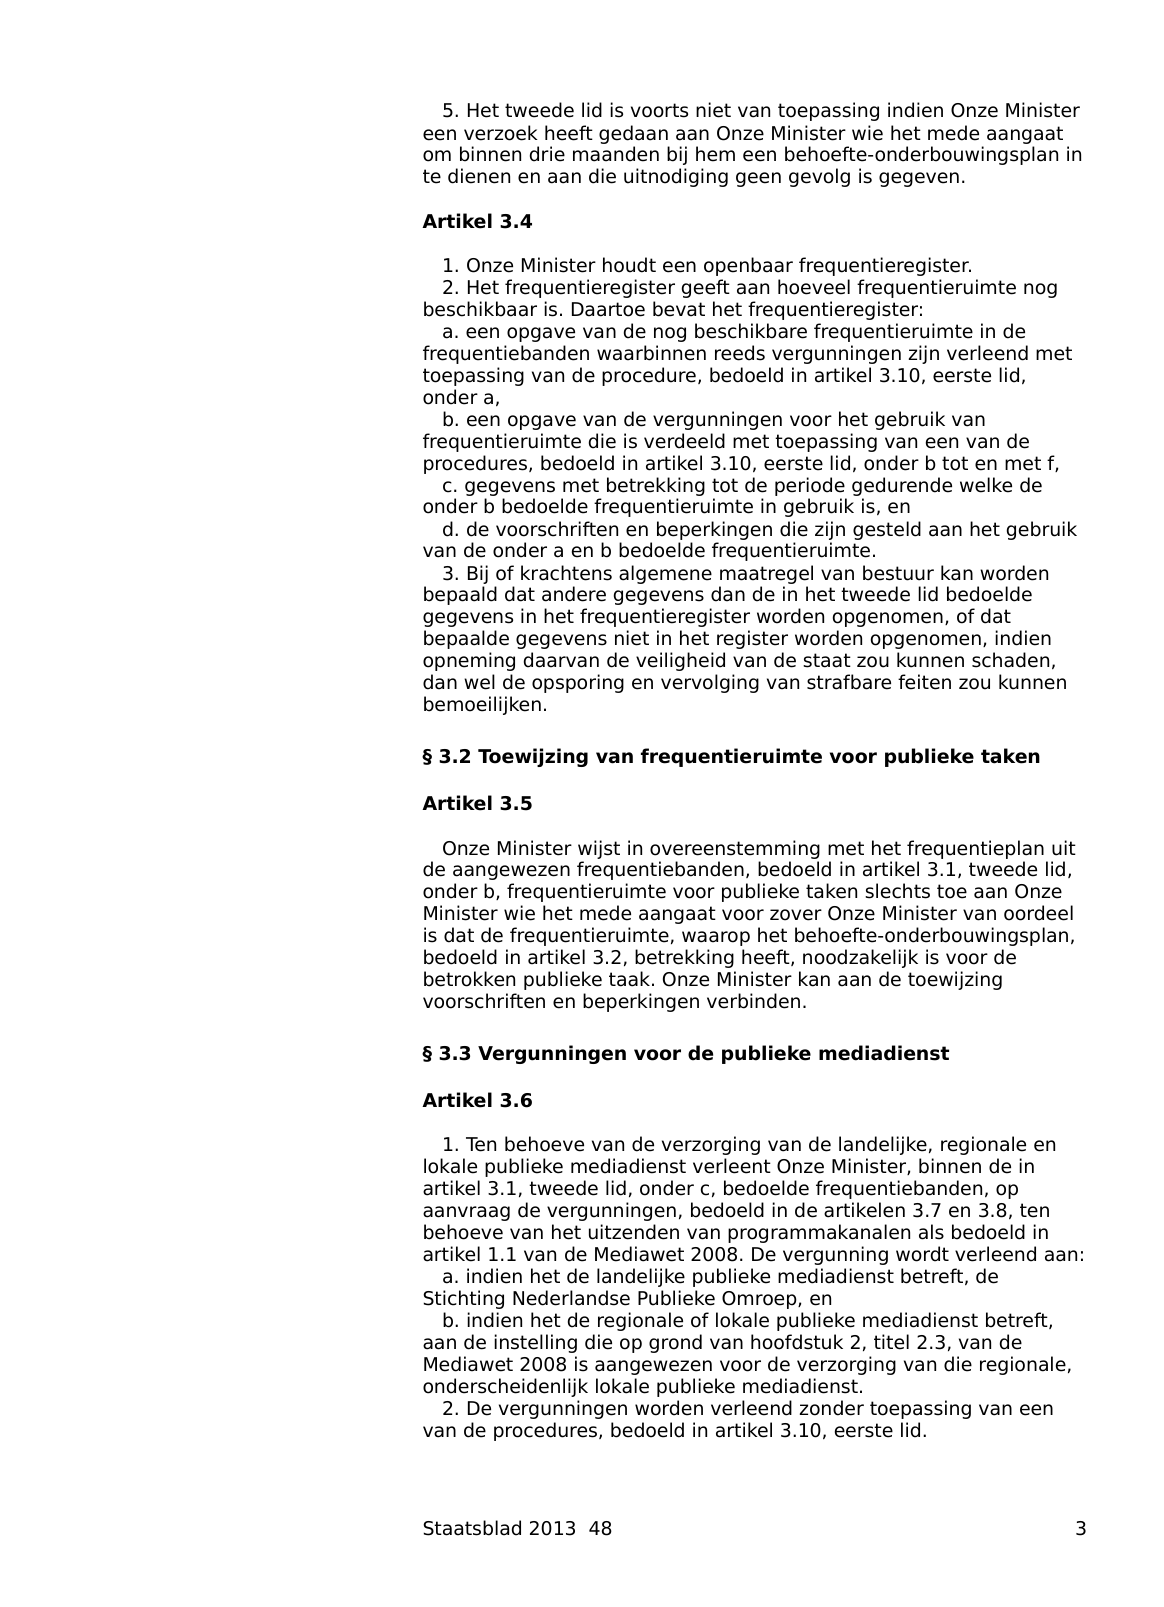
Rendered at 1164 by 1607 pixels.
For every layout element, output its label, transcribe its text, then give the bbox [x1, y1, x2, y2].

text a. een opgave van de nog beschikbare frequentieruimte in de frequentiebanden waarbinnen reeds vergunningen zijn verleend met toepassing van de procedure, bedoeld in artikel 3.10, eerste lid, onder a, [422, 321, 1087, 408]
text c. gegevens met betrekking tot de periode gedurende welke de onder b bedoelde frequentieruimte in gebruik is, en [422, 474, 1087, 518]
subtitle § 3.2 Toewijzing van frequentieruimte voor publieke taken [422, 746, 1087, 768]
text a. indien het de landelijke publieke mediadienst betreft, de Stichting Nederlandse Publieke Omroep, en [422, 1266, 1087, 1310]
text 1. Ten behoeve van de verzorging van de landelijke, regionale en lokale publieke mediadienst verleent Onze Minister, binnen de in artikel 3.1, tweede lid, onder c, bedoelde frequentiebanden, op aanvraag de vergunningen, bedoeld in de artikelen 3.7 en 3.8, ten behoeve van het uitzenden van programmakanalen als bedoeld in artikel 1.1 van de Mediawet 2008. De vergunning wordt verleend aan: [422, 1134, 1087, 1266]
text d. de voorschriften en beperkingen die zijn gesteld aan het gebruik van de onder a en b bedoelde frequentieruimte. [422, 518, 1087, 562]
text 1. Onze Minister houdt een openbaar frequentieregister. [422, 255, 1087, 277]
text Onze Minister wijst in overeenstemming met het frequentieplan uit de aangewezen frequentiebanden, bedoeld in artikel 3.1, tweede lid, onder b, frequentieruimte voor publieke taken slechts toe aan Onze Minister wie het mede aangaat voor zover Onze Minister van oordeel is dat de frequentieruimte, waarop het behoefte-onderbouwingsplan, bedoeld in artikel 3.2, betrekking heeft, noodzakelijk is voor de betrokken publieke taak. Onze Minister kan aan de toewijzing voorschriften en beperkingen verbinden. [422, 837, 1087, 1013]
text 3. Bij of krachtens algemene maatregel van bestuur kan worden bepaald dat andere gegevens dan de in het tweede lid bedoelde gegevens in het frequentieregister worden opgenomen, of dat bepaalde gegevens niet in het register worden opgenomen, indien opneming daarvan de veiligheid van de staat zou kunnen schaden, dan wel de opsporing en vervolging van strafbare feiten zou kunnen bemoeilijken. [422, 562, 1087, 716]
subtitle Artikel 3.6 [422, 1090, 1087, 1112]
text 2. Het frequentieregister geeft aan hoeveel frequentieruimte nog beschikbaar is. Daartoe bevat het frequentieregister: [422, 277, 1087, 321]
text b. indien het de regionale of lokale publieke mediadienst betreft, aan de instelling die op grond van hoofdstuk 2, titel 2.3, van de Mediawet 2008 is aangewezen voor de verzorging van die regionale, onderscheidenlijk lokale publieke mediadienst. [422, 1310, 1087, 1398]
subtitle Artikel 3.5 [422, 793, 1087, 815]
subtitle Artikel 3.4 [422, 211, 1087, 232]
subtitle § 3.3 Vergunningen voor de publieke mediadienst [422, 1043, 1087, 1065]
text 5. Het tweede lid is voorts niet van toepassing indien Onze Minister een verzoek heeft gedaan aan Onze Minister wie het mede aangaat om binnen drie maanden bij hem een behoefte-onderbouwingsplan in te dienen en aan die uitnodiging geen gevolg is gegeven. [422, 100, 1087, 188]
text 2. De vergunningen worden verleend zonder toepassing van een van de procedures, bedoeld in artikel 3.10, eerste lid. [422, 1398, 1087, 1442]
text b. een opgave van de vergunningen voor het gebruik van frequentieruimte die is verdeeld met toepassing van een van de procedures, bedoeld in artikel 3.10, eerste lid, onder b tot en met f, [422, 408, 1087, 474]
